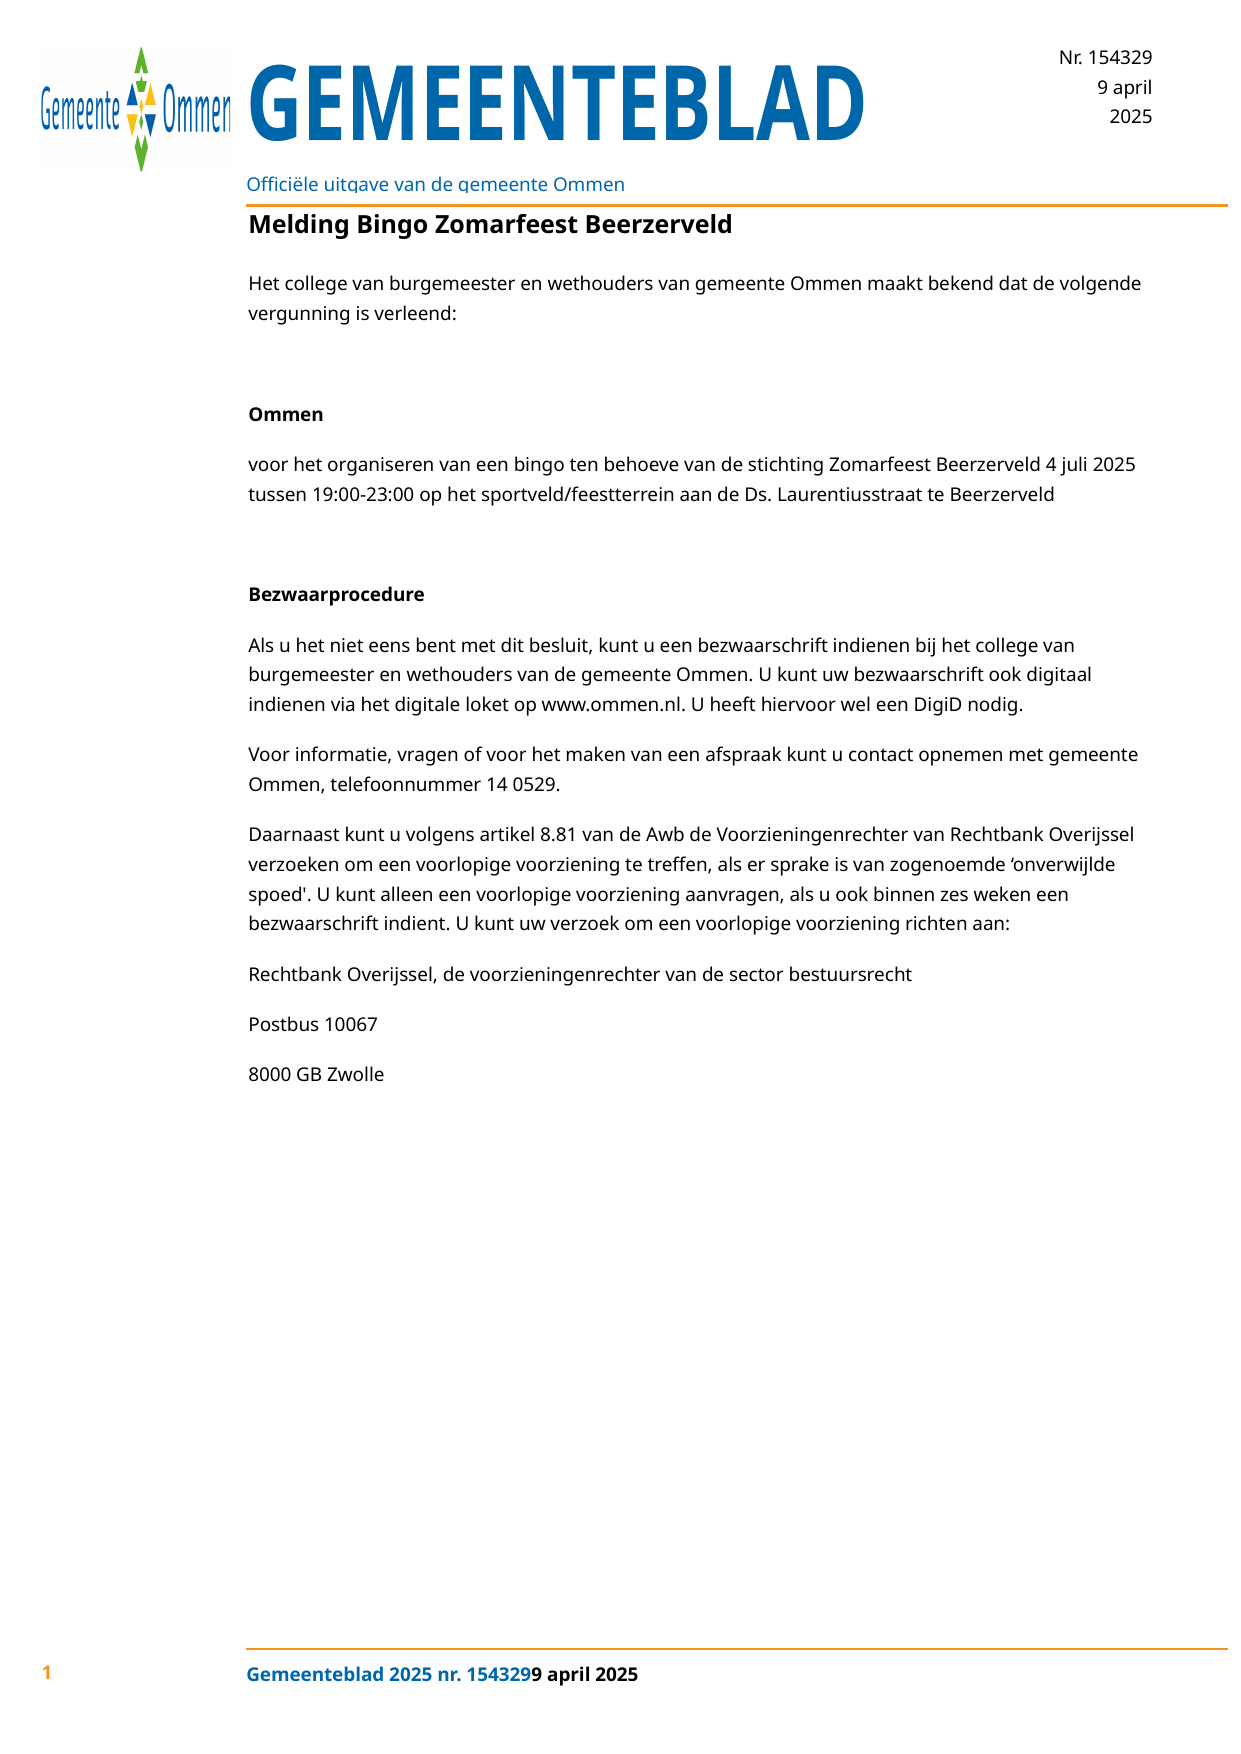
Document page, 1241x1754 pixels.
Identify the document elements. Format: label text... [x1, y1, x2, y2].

text Bezwaarprocedure [248, 582, 1152, 607]
text Melding Bingo Zomarfeest Beerzerveld [248, 207, 1152, 241]
text Ommen [248, 401, 1152, 426]
picture [41, 47, 231, 172]
text Rechtbank Overijssel, de voorzieningenrechter van de sector bestuursrecht [248, 961, 1152, 986]
text 8000 GB Zwolle [248, 1062, 1152, 1087]
text Voor informatie, vragen of voor het maken van een afspraak kunt u contact opnemen met gemeente Ommen, telefoonnummer 14 0529. [248, 742, 1152, 797]
text Postbus 10067 [248, 1011, 1152, 1037]
text Daarnaast kunt u volgens artikel 8.81 van de Awb de Voorzieningenrechter van Rechtbank Overijssel verzoeken om een voorlopige voorziening te treffen, als er sprake is van zogenoemde ‘onverwijlde spoed'. U kunt alleen een voorlopige voorziening aanvragen, als u ook binnen zes weken een bezwaarschrift indient. U kunt uw verzoek om een voorlopige voorziening richten aan: [248, 822, 1152, 936]
text Als u het niet eens bent met dit besluit, kunt u een bezwaarschrift indienen bij het college van burgemeester en wethouders van de gemeente Ommen. U kunt uw bezwaarschrift ook digitaal indienen via het digitale loket op www.ommen.nl. U heeft hiervoor wel een DigiD nodig. [248, 632, 1152, 717]
text Het college van burgemeester en wethouders van gemeente Ommen maakt bekend dat de volgende vergunning is verleend: [248, 270, 1152, 326]
text voor het organiseren van een bingo ten behoeve van de stichting Zomarfeest Beerzerveld 4 juli 2025 tussen 19:00-23:00 op het sportveld/feestterrein aan de Ds. Laurentiusstraat te Beerzerveld [248, 451, 1152, 506]
